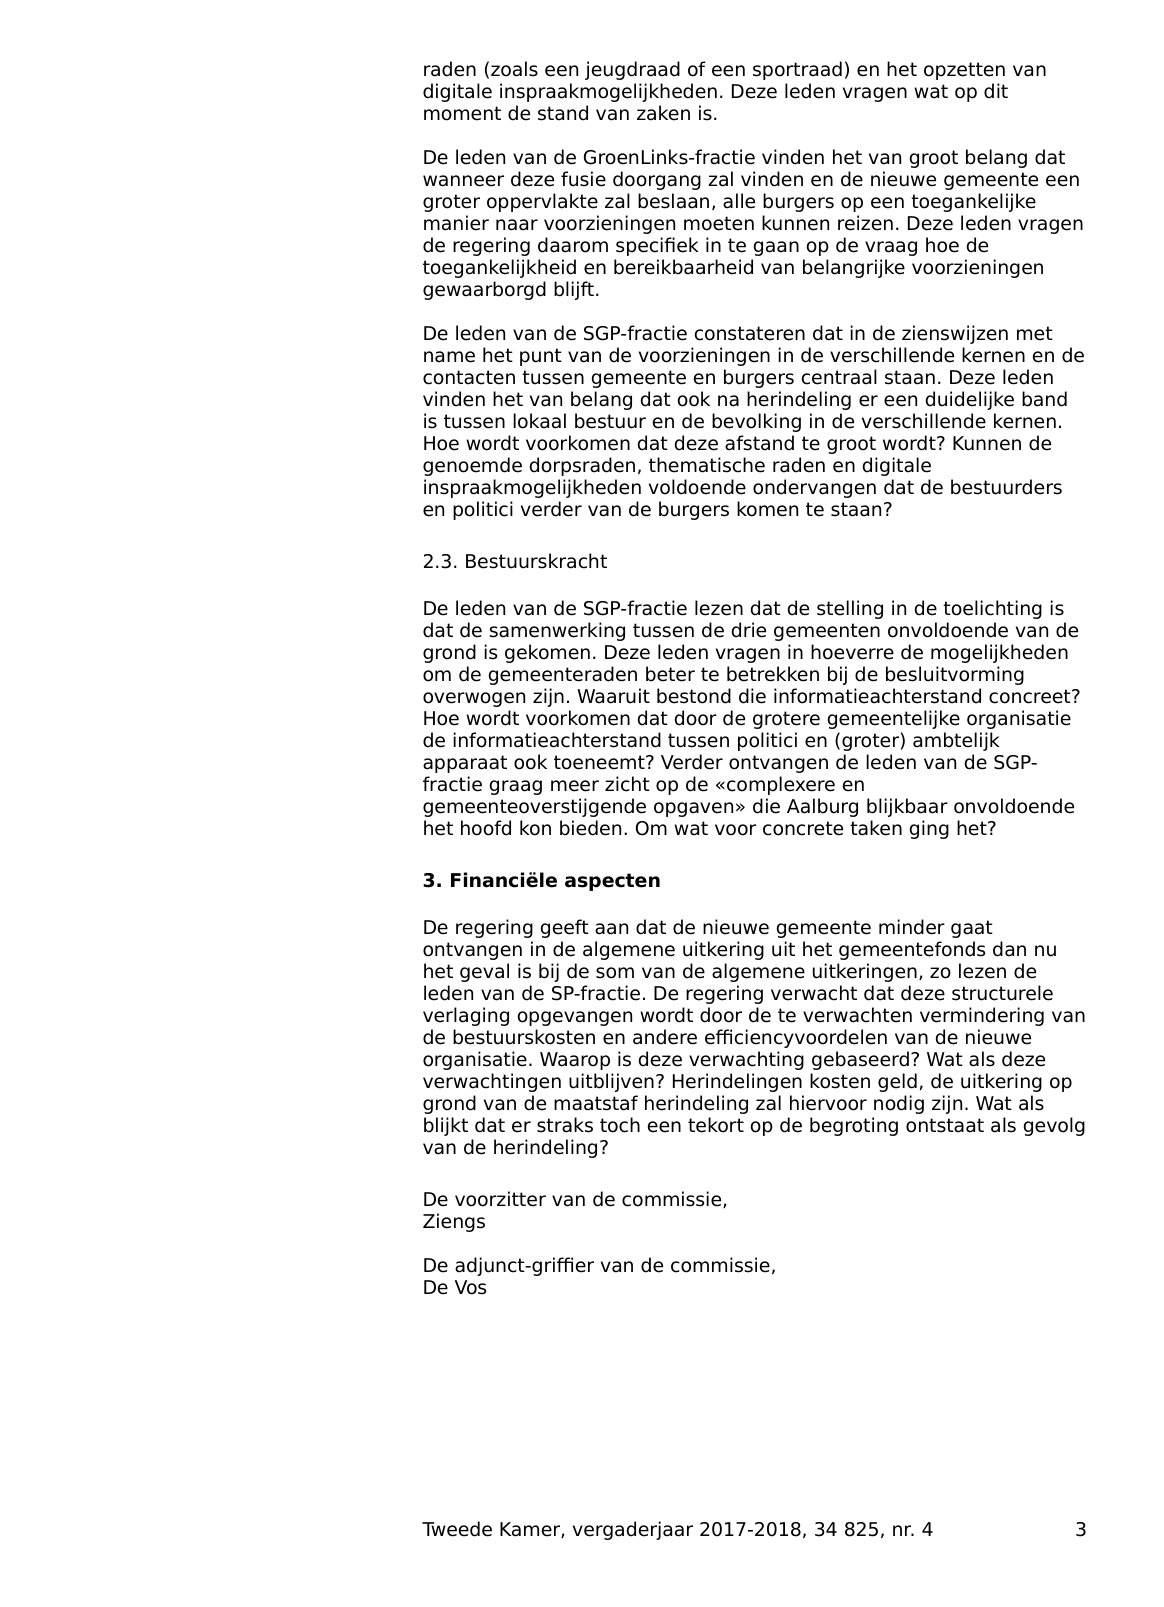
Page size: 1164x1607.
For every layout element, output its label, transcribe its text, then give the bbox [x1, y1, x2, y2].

subtitle 3. Financiële aspecten [422, 870, 1087, 892]
text De adjunct-griffier van de commissie, De Vos [422, 1255, 1087, 1299]
text De leden van de GroenLinks-fractie vinden het van groot belang dat wanneer deze fusie doorgang zal vinden en de nieuwe gemeente een groter oppervlakte zal beslaan, alle burgers op een toegankelijke manier naar voorzieningen moeten kunnen reizen. Deze leden vragen de regering daarom specifiek in te gaan op de vraag hoe de toegankelijkheid en bereikbaarheid van belangrijke voorzieningen gewaarborgd blijft. [422, 147, 1087, 301]
subtitle 2.3. Bestuurskracht [422, 551, 1087, 573]
text De regering geeft aan dat de nieuwe gemeente minder gaat ontvangen in de algemene uitkering uit het gemeentefonds dan nu het geval is bij de som van de algemene uitkeringen, zo lezen de leden van de SP-fractie. De regering verwacht dat deze structurele verlaging opgevangen wordt door de te verwachten vermindering van de bestuurskosten en andere efficiencyvoordelen van de nieuwe organisatie. Waarop is deze verwachting gebaseerd? Wat als deze verwachtingen uitblijven? Herindelingen kosten geld, de uitkering op grond van de maatstaf herindeling zal hiervoor nodig zijn. Wat als blijkt dat er straks toch een tekort op de begroting ontstaat als gevolg van de herindeling? [422, 917, 1087, 1158]
text raden (zoals een jeugdraad of een sportraad) en het opzetten van digitale inspraakmogelijkheden. Deze leden vragen wat op dit moment de stand van zaken is. [422, 59, 1087, 125]
text De leden van de SGP-fractie lezen dat de stelling in de toelichting is dat de samenwerking tussen de drie gemeenten onvoldoende van de grond is gekomen. Deze leden vragen in hoeverre de mogelijkheden om de gemeenteraden beter te betrekken bij de besluitvorming overwogen zijn. Waaruit bestond die informatieachterstand concreet? Hoe wordt voorkomen dat door de grotere gemeentelijke organisatie de informatieachterstand tussen politici en (groter) ambtelijk apparaat ook toeneemt? Verder ontvangen de leden van de SGP-fractie graag meer zicht op de «complexere en gemeenteoverstijgende opgaven» die Aalburg blijkbaar onvoldoende het hoofd kon bieden. Om wat voor concrete taken ging het? [422, 598, 1087, 840]
text De leden van de SGP-fractie constateren dat in de zienswijzen met name het punt van de voorzieningen in de verschillende kernen en de contacten tussen gemeente en burgers centraal staan. Deze leden vinden het van belang dat ook na herindeling er een duidelijke band is tussen lokaal bestuur en de bevolking in de verschillende kernen. Hoe wordt voorkomen dat deze afstand te groot wordt? Kunnen de genoemde dorpsraden, thematische raden en digitale inspraakmogelijkheden voldoende ondervangen dat de bestuurders en politici verder van de burgers komen te staan? [422, 323, 1087, 521]
text De voorzitter van de commissie, Ziengs [422, 1188, 1087, 1232]
